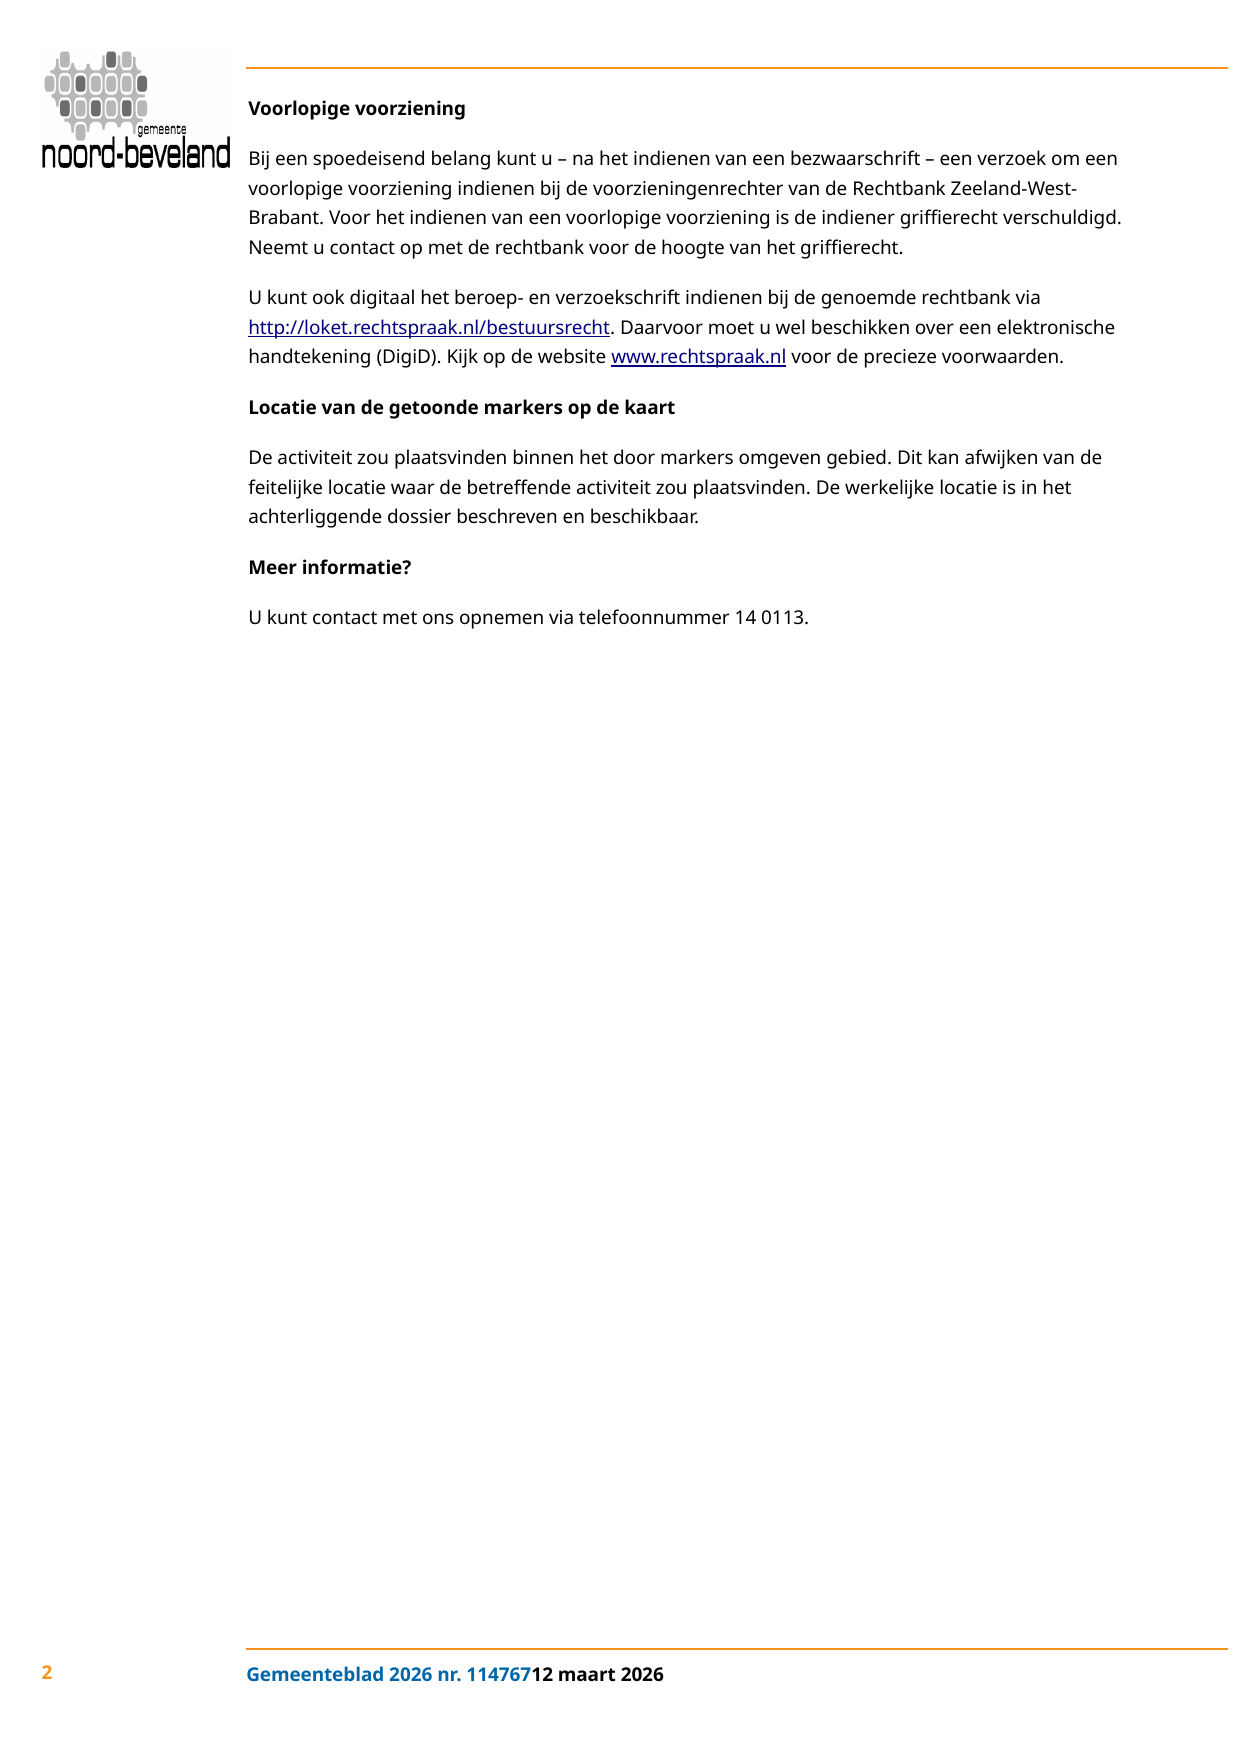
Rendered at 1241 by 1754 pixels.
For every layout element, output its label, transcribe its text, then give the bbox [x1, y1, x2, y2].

text De activiteit zou plaatsvinden binnen het door markers omgeven gebied. Dit kan afwijken van de feitelijke locatie waar de betreffende activiteit zou plaatsvinden. De werkelijke locatie is in het achterliggende dossier beschreven en beschikbaar. [248, 444, 1152, 529]
text Meer informatie? [248, 554, 1152, 580]
picture [41, 47, 231, 172]
text Bij een spoedeisend belang kunt u – na het indienen van een bezwaarschrift – een verzoek om een voorlopige voorziening indienen bij de voorzieningenrechter van de Rechtbank Zeeland-West-Brabant. Voor het indienen van een voorlopige voorziening is de indiener griffierecht verschuldigd. Neemt u contact op met de rechtbank voor de hoogte van het griffierecht. [248, 145, 1152, 260]
text Voorlopige voorziening [248, 95, 1152, 121]
text U kunt ook digitaal het beroep- en verzoekschrift indienen bij de genoemde rechtbank via http://loket.rechtspraak.nl/bestuursrecht. Daarvoor moet u wel beschikken over een elektronische handtekening (DigiD). Kijk op de website www.rechtspraak.nl voor de precieze voorwaarden. [248, 284, 1152, 369]
text U kunt contact met ons opnemen via telefoonnummer 14 0113. [248, 604, 1152, 630]
text Locatie van de getoonde markers op de kaart [248, 394, 1152, 420]
